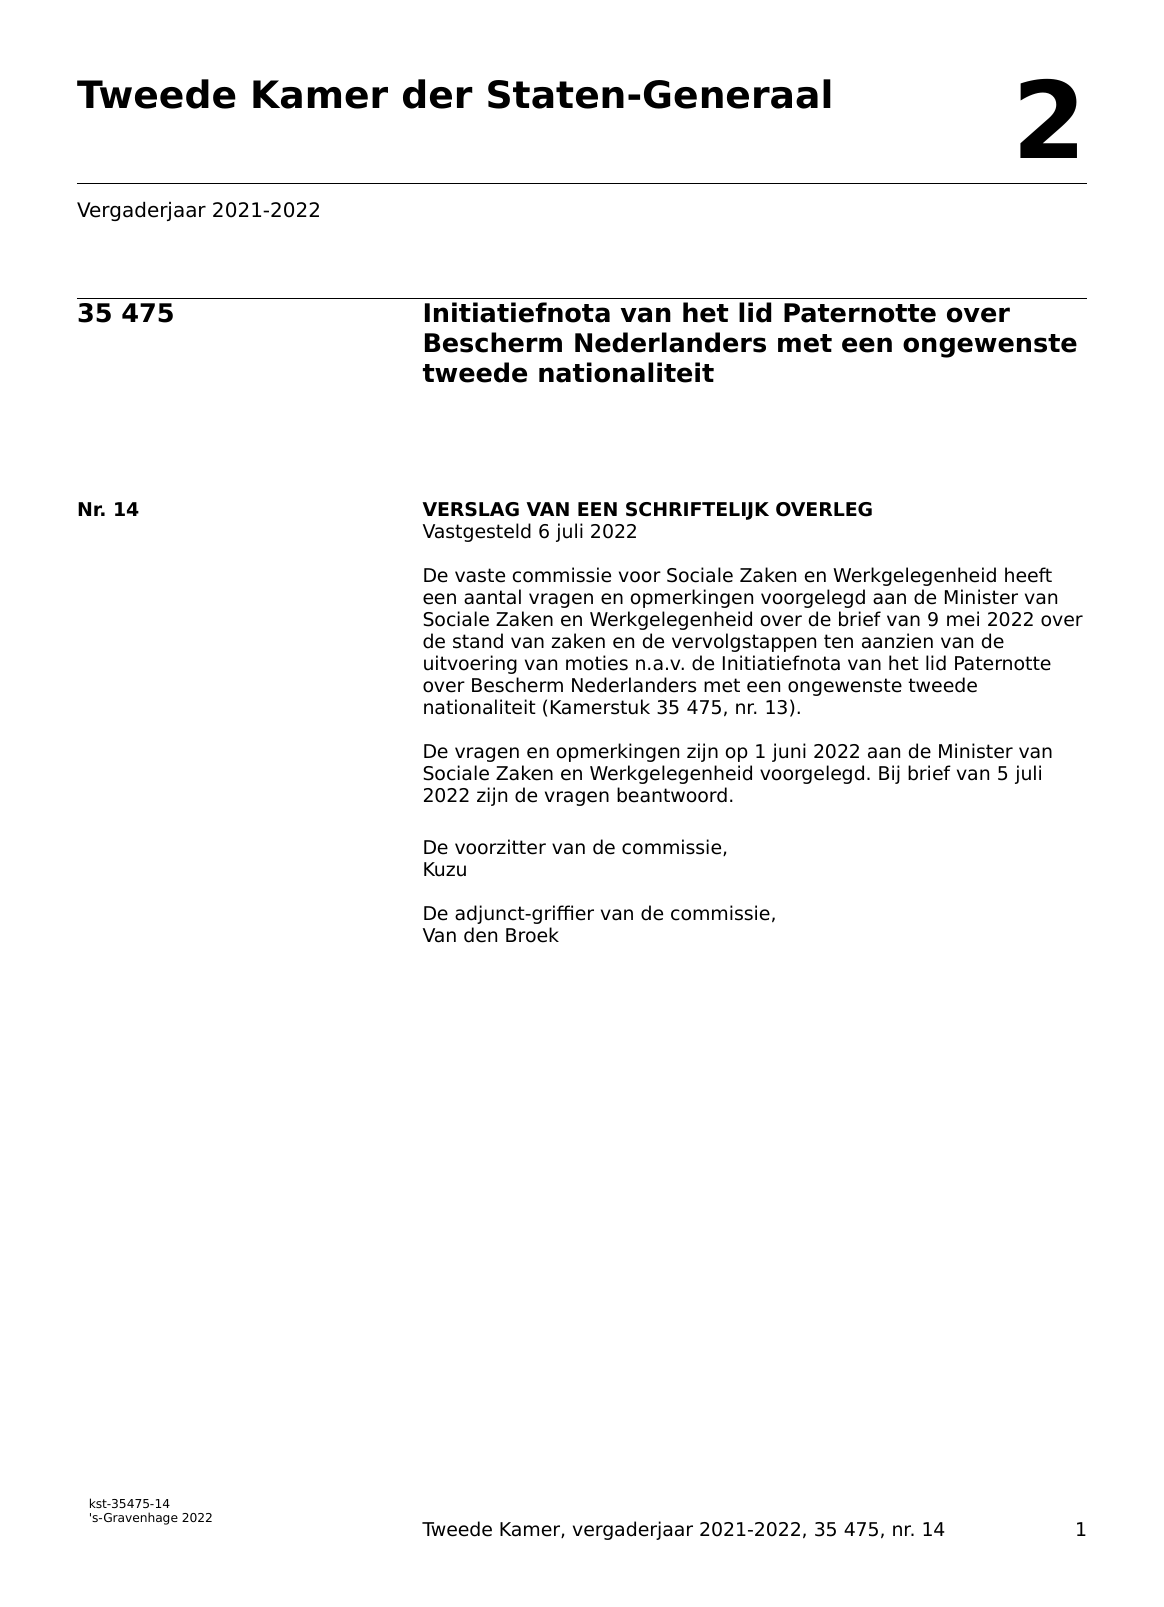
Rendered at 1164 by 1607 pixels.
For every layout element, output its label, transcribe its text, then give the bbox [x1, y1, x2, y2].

text 's-Gravenhage 2022 [88, 1511, 323, 1525]
text Vastgesteld 6 juli 2022 [422, 521, 1087, 543]
text De vragen en opmerkingen zijn op 1 juni 2022 aan de Minister van Sociale Zaken en Werkgelegenheid voorgelegd. Bij brief van 5 juli 2022 zijn de vragen beantwoord. [422, 741, 1087, 807]
table_header 2 [886, 59, 1087, 183]
table_header Tweede Kamer der Staten-Generaal [77, 59, 886, 183]
text De voorzitter van de commissie, Kuzu [422, 837, 1087, 881]
subtitle 35 475 Initiatiefnota van het lid Paternotte over Bescherm Nederlanders met een ongewenste tweede nationaliteit [77, 299, 1087, 388]
text kst-35475-14 [88, 1497, 323, 1511]
text De vaste commissie voor Sociale Zaken en Werkgelegenheid heeft een aantal vragen en opmerkingen voorgelegd aan de Minister van Sociale Zaken en Werkgelegenheid over de brief van 9 mei 2022 over de stand van zaken en de vervolgstappen ten aanzien van de uitvoering van moties n.a.v. de Initiatiefnota van het lid Paternotte over Bescherm Nederlanders met een ongewenste tweede nationaliteit (Kamerstuk 35 475, nr. 13). [422, 565, 1087, 719]
text De adjunct-griffier van de commissie, Van den Broek [422, 903, 1087, 947]
table_cell Vergaderjaar 2021-2022 [77, 184, 1087, 298]
subtitle Nr. 14 VERSLAG VAN EEN SCHRIFTELIJK OVERLEG [77, 499, 1087, 521]
